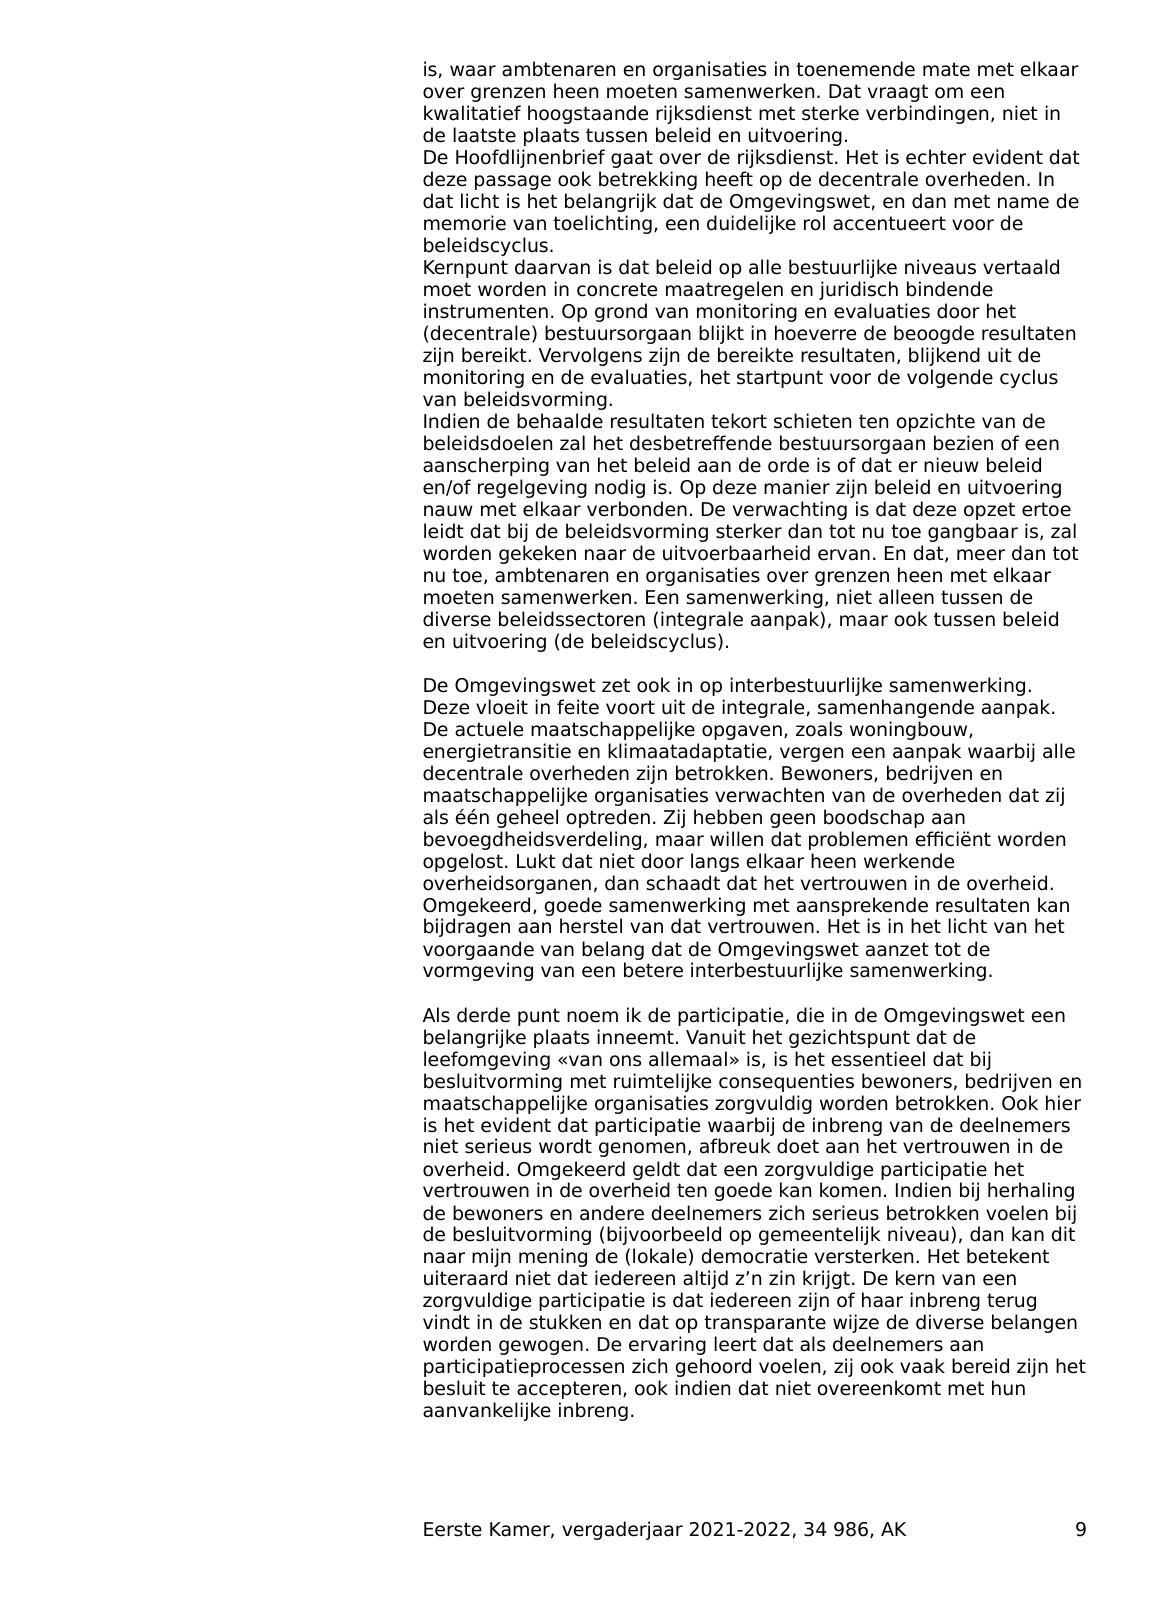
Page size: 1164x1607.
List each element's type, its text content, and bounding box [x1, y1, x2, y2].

text is, waar ambtenaren en organisaties in toenemende mate met elkaar over grenzen heen moeten samenwerken. Dat vraagt om een kwalitatief hoogstaande rijksdienst met sterke verbindingen, niet in de laatste plaats tussen beleid en uitvoering. [422, 59, 1087, 147]
text De Omgevingswet zet ook in op interbestuurlijke samenwerking. Deze vloeit in feite voort uit de integrale, samenhangende aanpak. De actuele maatschappelijke opgaven, zoals woningbouw, energietransitie en klimaatadaptatie, vergen een aanpak waarbij alle decentrale overheden zijn betrokken. Bewoners, bedrijven en maatschappelijke organisaties verwachten van de overheden dat zij als één geheel optreden. Zij hebben geen boodschap aan bevoegdheidsverdeling, maar willen dat problemen efficiënt worden opgelost. Lukt dat niet door langs elkaar heen werkende overheidsorganen, dan schaadt dat het vertrouwen in de overheid. Omgekeerd, goede samenwerking met aansprekende resultaten kan bijdragen aan herstel van dat vertrouwen. Het is in het licht van het voorgaande van belang dat de Omgevingswet aanzet tot de vormgeving van een betere interbestuurlijke samenwerking. [422, 675, 1087, 982]
text Indien de behaalde resultaten tekort schieten ten opzichte van de beleidsdoelen zal het desbetreffende bestuursorgaan bezien of een aanscherping van het beleid aan de orde is of dat er nieuw beleid en/of regelgeving nodig is. Op deze manier zijn beleid en uitvoering nauw met elkaar verbonden. De verwachting is dat deze opzet ertoe leidt dat bij de beleidsvorming sterker dan tot nu toe gangbaar is, zal worden gekeken naar de uitvoerbaarheid ervan. En dat, meer dan tot nu toe, ambtenaren en organisaties over grenzen heen met elkaar moeten samenwerken. Een samenwerking, niet alleen tussen de diverse beleidssectoren (integrale aanpak), maar ook tussen beleid en uitvoering (de beleidscyclus). [422, 411, 1087, 652]
text Kernpunt daarvan is dat beleid op alle bestuurlijke niveaus vertaald moet worden in concrete maatregelen en juridisch bindende instrumenten. Op grond van monitoring en evaluaties door het (decentrale) bestuursorgaan blijkt in hoeverre de beoogde resultaten zijn bereikt. Vervolgens zijn de bereikte resultaten, blijkend uit de monitoring en de evaluaties, het startpunt voor de volgende cyclus van beleidsvorming. [422, 257, 1087, 411]
text De Hoofdlijnenbrief gaat over de rijksdienst. Het is echter evident dat deze passage ook betrekking heeft op de decentrale overheden. In dat licht is het belangrijk dat de Omgevingswet, en dan met name de memorie van toelichting, een duidelijke rol accentueert voor de beleidscyclus. [422, 147, 1087, 257]
text Als derde punt noem ik de participatie, die in de Omgevingswet een belangrijke plaats inneemt. Vanuit het gezichtspunt dat de leefomgeving «van ons allemaal» is, is het essentieel dat bij besluitvorming met ruimtelijke consequenties bewoners, bedrijven en maatschappelijke organisaties zorgvuldig worden betrokken. Ook hier is het evident dat participatie waarbij de inbreng van de deelnemers niet serieus wordt genomen, afbreuk doet aan het vertrouwen in de overheid. Omgekeerd geldt dat een zorgvuldige participatie het vertrouwen in de overheid ten goede kan komen. Indien bij herhaling de bewoners en andere deelnemers zich serieus betrokken voelen bij de besluitvorming (bijvoorbeeld op gemeentelijk niveau), dan kan dit naar mijn mening de (lokale) democratie versterken. Het betekent uiteraard niet dat iedereen altijd z’n zin krijgt. De kern van een zorgvuldige participatie is dat iedereen zijn of haar inbreng terug vindt in de stukken en dat op transparante wijze de diverse belangen worden gewogen. De ervaring leert dat als deelnemers aan participatieprocessen zich gehoord voelen, zij ook vaak bereid zijn het besluit te accepteren, ook indien dat niet overeenkomt met hun aanvankelijke inbreng. [422, 1004, 1087, 1422]
